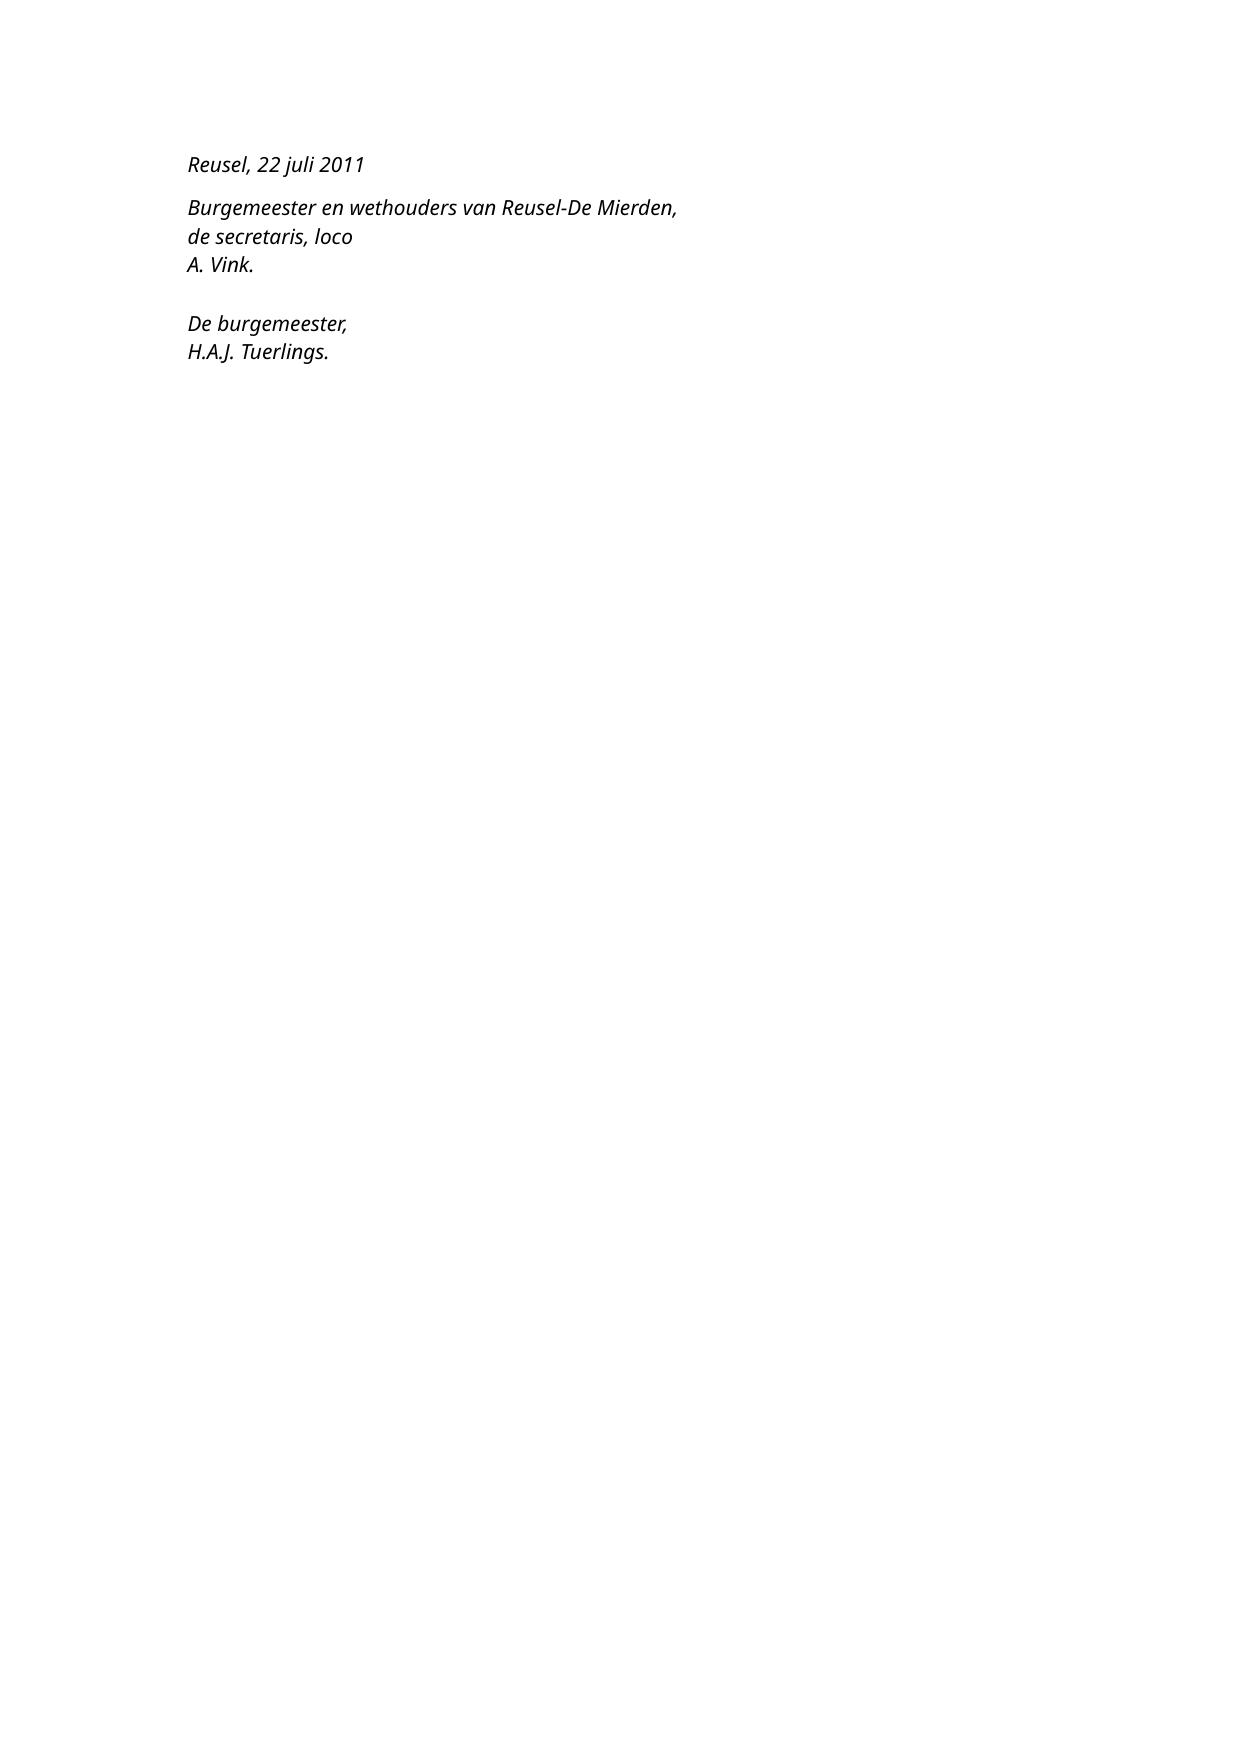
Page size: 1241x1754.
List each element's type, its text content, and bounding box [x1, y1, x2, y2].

text De burgemeester, [187, 309, 1053, 337]
text A. Vink. [187, 250, 1053, 279]
text de secretaris, loco [187, 222, 1053, 250]
text H.A.J. Tuerlings. [187, 337, 1053, 366]
text Burgemeester en wethouders van Reusel-De Mierden, [187, 193, 1053, 222]
text Reusel, 22 juli 2011 [187, 150, 1053, 178]
